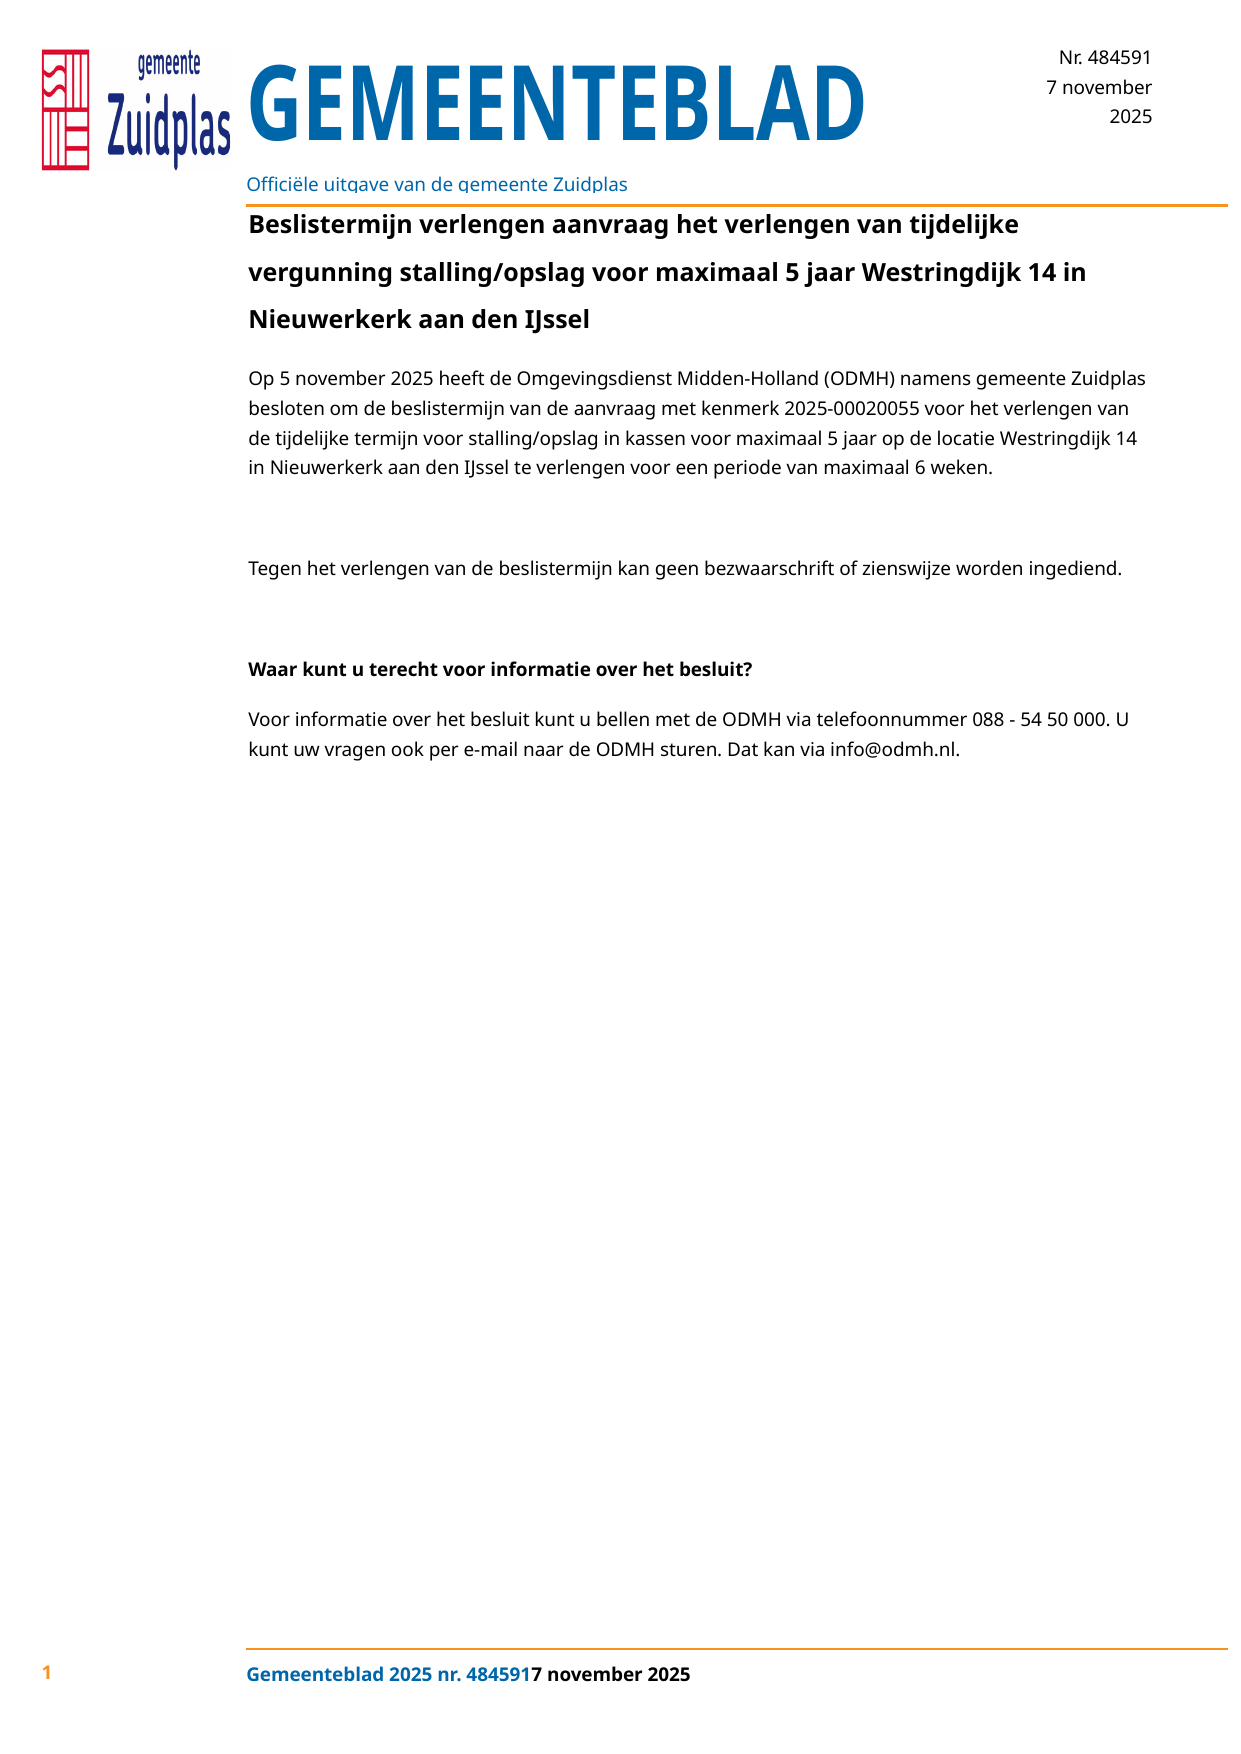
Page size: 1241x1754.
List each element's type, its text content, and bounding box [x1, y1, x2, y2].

text Beslistermijn verlengen aanvraag het verlengen van tijdelijke vergunning stalling/opslag voor maximaal 5 jaar Westringdijk 14 in Nieuwerkerk aan den IJssel [248, 207, 1152, 336]
text Waar kunt u terecht voor informatie over het besluit? [248, 656, 1152, 682]
text Op 5 november 2025 heeft de Omgevingsdienst Midden-Holland (ODMH) namens gemeente Zuidplas besloten om de beslistermijn van de aanvraag met kenmerk 2025-00020055 voor het verlengen van de tijdelijke termijn voor stalling/opslag in kassen voor maximaal 5 jaar op de locatie Westringdijk 14 in Nieuwerkerk aan den IJssel te verlengen voor een periode van maximaal 6 weken. [248, 366, 1152, 480]
picture [41, 47, 231, 172]
text Tegen het verlengen van de beslistermijn kan geen bezwaarschrift of zienswijze worden ingediend. [248, 555, 1152, 581]
text Voor informatie over het besluit kunt u bellen met de ODMH via telefoonnummer 088 - 54 50 000. U kunt uw vragen ook per e-mail naar de ODMH sturen. Dat kan via info@odmh.nl. [248, 706, 1152, 762]
